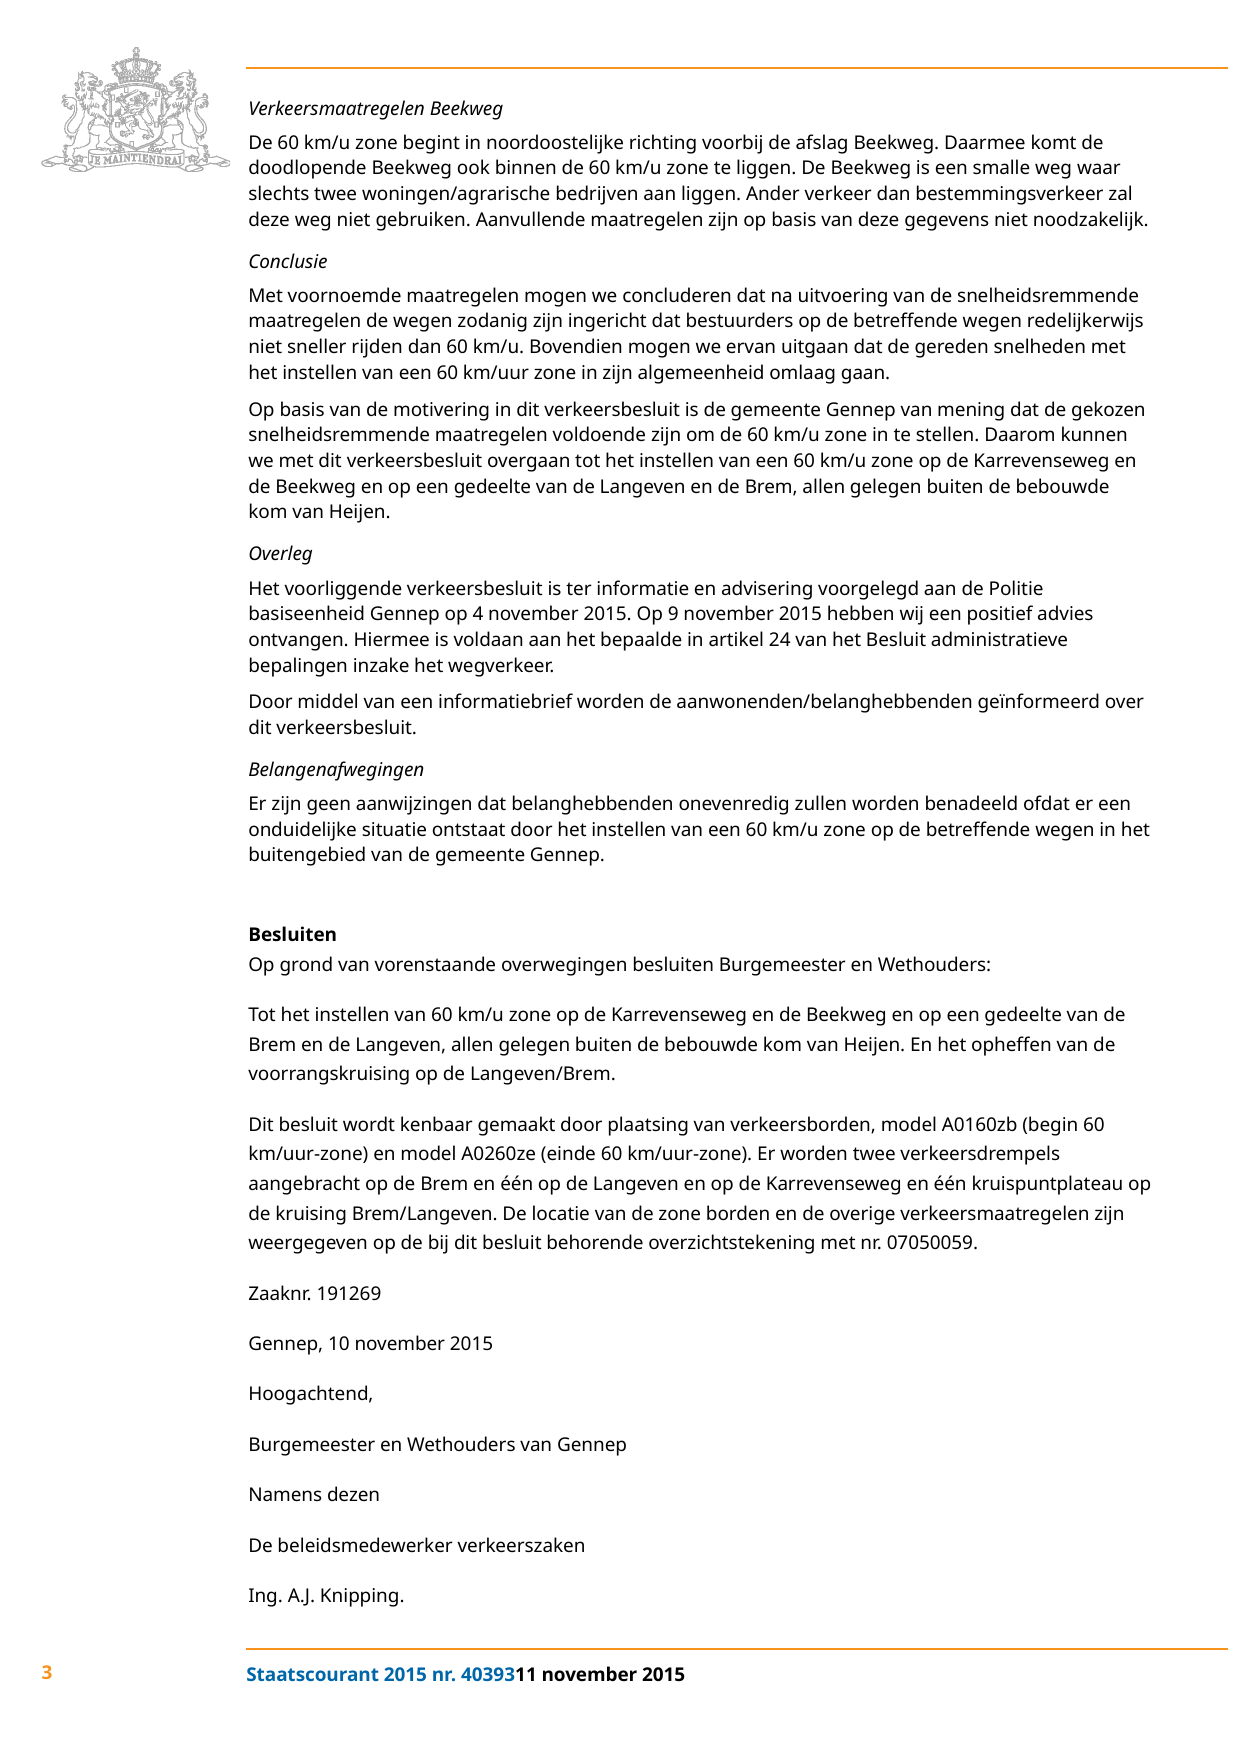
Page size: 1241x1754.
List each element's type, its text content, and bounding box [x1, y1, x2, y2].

text Verkeersmaatregelen Beekweg [248, 95, 1152, 121]
text De 60 km/u zone begint in noordoostelijke richting voorbij de afslag Beekweg. Daarmee komt de doodlopende Beekweg ook binnen de 60 km/u zone te liggen. De Beekweg is een smalle weg waar slechts twee woningen/agrarische bedrijven aan liggen. Ander verkeer dan bestemmingsverkeer zal deze weg niet gebruiken. Aanvullende maatregelen zijn op basis van deze gegevens niet noodzakelijk. [248, 129, 1152, 232]
text Burgemeester en Wethouders van Gennep [248, 1431, 1152, 1457]
text Zaaknr. 191269 [248, 1280, 1152, 1306]
text Gennep, 10 november 2015 [248, 1330, 1152, 1356]
text Besluiten [248, 921, 1152, 947]
text Ing. A.J. Knipping. [248, 1582, 1152, 1608]
text Namens dezen [248, 1481, 1152, 1507]
text De beleidsmedewerker verkeerszaken [248, 1532, 1152, 1558]
text Tot het instellen van 60 km/u zone op de Karrevenseweg en de Beekweg en op een gedeelte van de Brem en de Langeven, allen gelegen buiten de bebouwde kom van Heijen. En het opheffen van de voorrangskruising op de Langeven/Brem. [248, 1001, 1152, 1086]
text Op basis van de motivering in dit verkeersbesluit is de gemeente Gennep van mening dat de gekozen snelheidsremmende maatregelen voldoende zijn om de 60 km/u zone in te stellen. Daarom kunnen we met dit verkeersbesluit overgaan tot het instellen van een 60 km/u zone op de Karrevenseweg en de Beekweg en op een gedeelte van de Langeven en de Brem, allen gelegen buiten de bebouwde kom van Heijen. [248, 396, 1152, 524]
text Op grond van vorenstaande overwegingen besluiten Burgemeester en Wethouders: [248, 951, 1152, 977]
text Hoogachtend, [248, 1381, 1152, 1406]
picture [41, 47, 231, 172]
text Er zijn geen aanwijzingen dat belanghebbenden onevenredig zullen worden benadeeld ofdat er een onduidelijke situatie ontstaat door het instellen van een 60 km/u zone op de betreffende wegen in het buitengebied van de gemeente Gennep. [248, 790, 1152, 867]
text Met voornoemde maatregelen mogen we concluderen dat na uitvoering van de snelheidsremmende maatregelen de wegen zodanig zijn ingericht dat bestuurders op de betreffende wegen redelijkerwijs niet sneller rijden dan 60 km/u. Bovendien mogen we ervan uitgaan dat de gereden snelheden met het instellen van een 60 km/uur zone in zijn algemeenheid omlaag gaan. [248, 282, 1152, 385]
text Belangenafwegingen [248, 756, 1152, 782]
text Conclusie [248, 248, 1152, 274]
text Door middel van een informatiebrief worden de aanwonenden/belanghebbenden geïnformeerd over dit verkeersbesluit. [248, 688, 1152, 740]
text Het voorliggende verkeersbesluit is ter informatie en advisering voorgelegd aan de Politie basiseenheid Gennep op 4 november 2015. Op 9 november 2015 hebben wij een positief advies ontvangen. Hiermee is voldaan aan het bepaalde in artikel 24 van het Besluit administratieve bepalingen inzake het wegverkeer. [248, 575, 1152, 678]
text Overleg [248, 541, 1152, 566]
text Dit besluit wordt kenbaar gemaakt door plaatsing van verkeersborden, model A0160zb (begin 60 km/uur-zone) en model A0260ze (einde 60 km/uur-zone). Er worden twee verkeersdrempels aangebracht op de Brem en één op de Langeven en op de Karrevenseweg en één kruispuntplateau op de kruising Brem/Langeven. De locatie van de zone borden en de overige verkeersmaatregelen zijn weergegeven op de bij dit besluit behorende overzichtstekening met nr. 07050059. [248, 1111, 1152, 1255]
